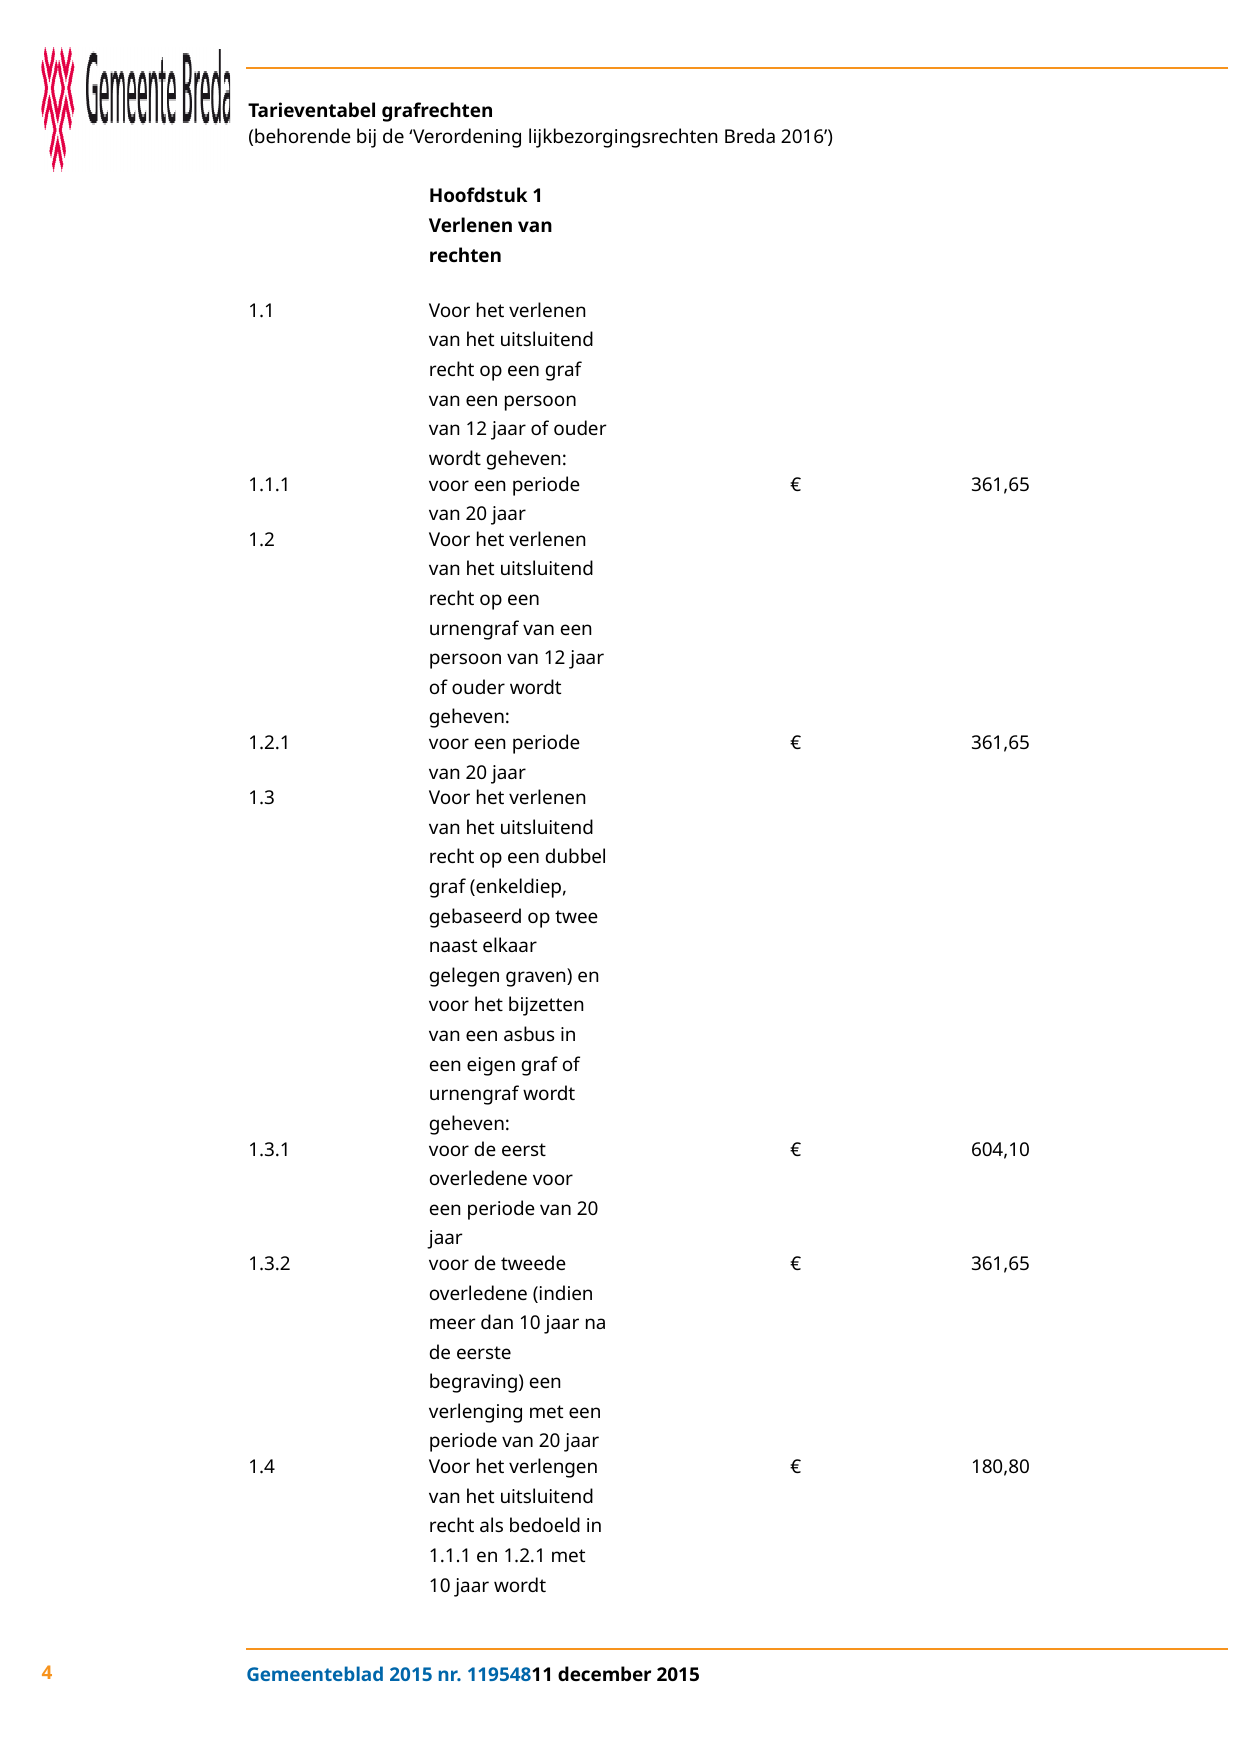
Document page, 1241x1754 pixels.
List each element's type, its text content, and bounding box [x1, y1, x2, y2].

table_cell [609, 471, 790, 526]
table_cell € [790, 729, 971, 784]
table_cell [971, 526, 1152, 729]
text Tarieventabel grafrechten [248, 95, 1152, 123]
table_cell € [790, 1136, 971, 1250]
table_cell Voor het verlengen van het uitsluitend recht als bedoeld in 1.1.1 en 1.2.1 met 10 jaar wordt [429, 1454, 609, 1597]
table_cell [609, 1136, 790, 1250]
table_cell voor de tweede overledene (indien meer dan 10 jaar na de eerste begraving) een verlenging met een periode van 20 jaar [429, 1250, 609, 1453]
table_cell 1.3 [248, 785, 429, 1136]
table_header [248, 183, 429, 297]
table_header [609, 183, 790, 297]
table_cell [609, 297, 790, 471]
table_header [790, 183, 971, 297]
table_cell 361,65 [971, 471, 1152, 526]
table_cell [790, 297, 971, 471]
table_cell [609, 1454, 790, 1597]
text (behorende bij de ‘Verordening lijkbezorgingsrechten Breda 2016’) [248, 123, 1152, 149]
table_cell 1.2 [248, 526, 429, 729]
table_cell [609, 526, 790, 729]
table_cell 1.1.1 [248, 471, 429, 526]
table_cell [971, 785, 1152, 1136]
table_cell 1.1 [248, 297, 429, 471]
table_cell Voor het verlenen van het uitsluitend recht op een urnengraf van een persoon van 12 jaar of ouder wordt geheven: [429, 526, 609, 729]
table_cell [971, 297, 1152, 471]
table_cell 604,10 [971, 1136, 1152, 1250]
table_cell 361,65 [971, 729, 1152, 784]
table_header [971, 183, 1152, 297]
table_cell voor de eerst overledene voor een periode van 20 jaar [429, 1136, 609, 1250]
picture [41, 47, 231, 172]
table_cell Voor het verlenen van het uitsluitend recht op een graf van een persoon van 12 jaar of ouder wordt geheven: [429, 297, 609, 471]
table_cell voor een periode van 20 jaar [429, 729, 609, 784]
table_cell voor een periode van 20 jaar [429, 471, 609, 526]
table_cell 1.3.1 [248, 1136, 429, 1250]
table_cell [609, 729, 790, 784]
table_cell 361,65 [971, 1250, 1152, 1453]
table_cell € [790, 1454, 971, 1597]
table_cell [609, 785, 790, 1136]
table_cell 1.2.1 [248, 729, 429, 784]
table_cell [790, 785, 971, 1136]
table_header Hoofdstuk 1 Verlenen van rechten [429, 183, 609, 297]
table_cell 180,80 [971, 1454, 1152, 1597]
table_cell € [790, 471, 971, 526]
table_cell € [790, 1250, 971, 1453]
table_cell [790, 526, 971, 729]
table_cell 1.4 [248, 1454, 429, 1597]
table_cell [609, 1250, 790, 1453]
table_cell Voor het verlenen van het uitsluitend recht op een dubbel graf (enkeldiep, gebaseerd op twee naast elkaar gelegen graven) en voor het bijzetten van een asbus in een eigen graf of urnengraf wordt geheven: [429, 785, 609, 1136]
table_cell 1.3.2 [248, 1250, 429, 1453]
